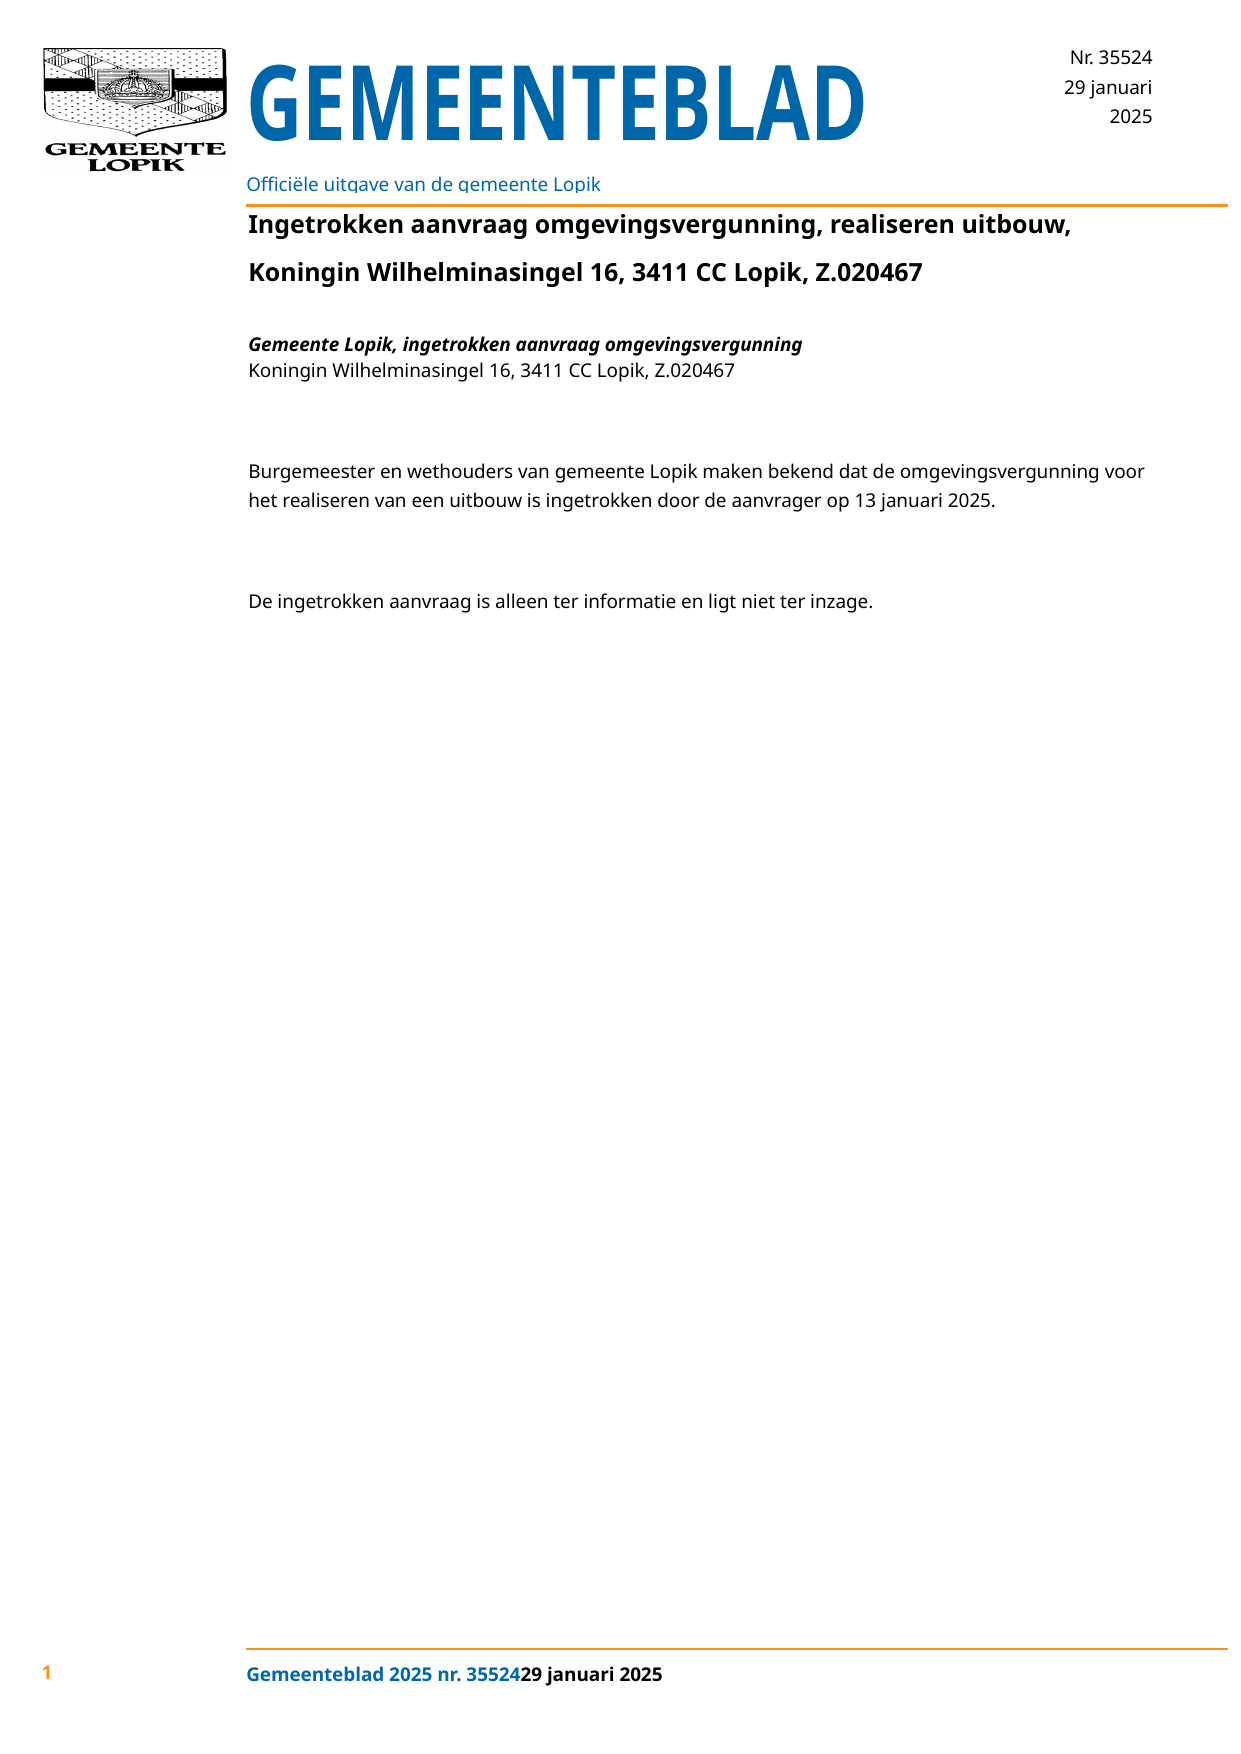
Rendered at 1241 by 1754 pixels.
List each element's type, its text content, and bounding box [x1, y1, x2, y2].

text Koningin Wilhelminasingel 16, 3411 CC Lopik, Z.020467 [248, 357, 1152, 383]
text Ingetrokken aanvraag omgevingsvergunning, realiseren uitbouw, Koningin Wilhelminasingel 16, 3411 CC Lopik, Z.020467 [248, 207, 1152, 288]
picture [41, 47, 231, 172]
text De ingetrokken aanvraag is alleen ter informatie en ligt niet ter inzage. [248, 588, 1152, 614]
text Gemeente Lopik, ingetrokken aanvraag omgevingsvergunning [248, 331, 1152, 357]
text Burgemeester en wethouders van gemeente Lopik maken bekend dat de omgevingsvergunning voor het realiseren van een uitbouw is ingetrokken door de aanvrager op 13 januari 2025. [248, 458, 1152, 513]
